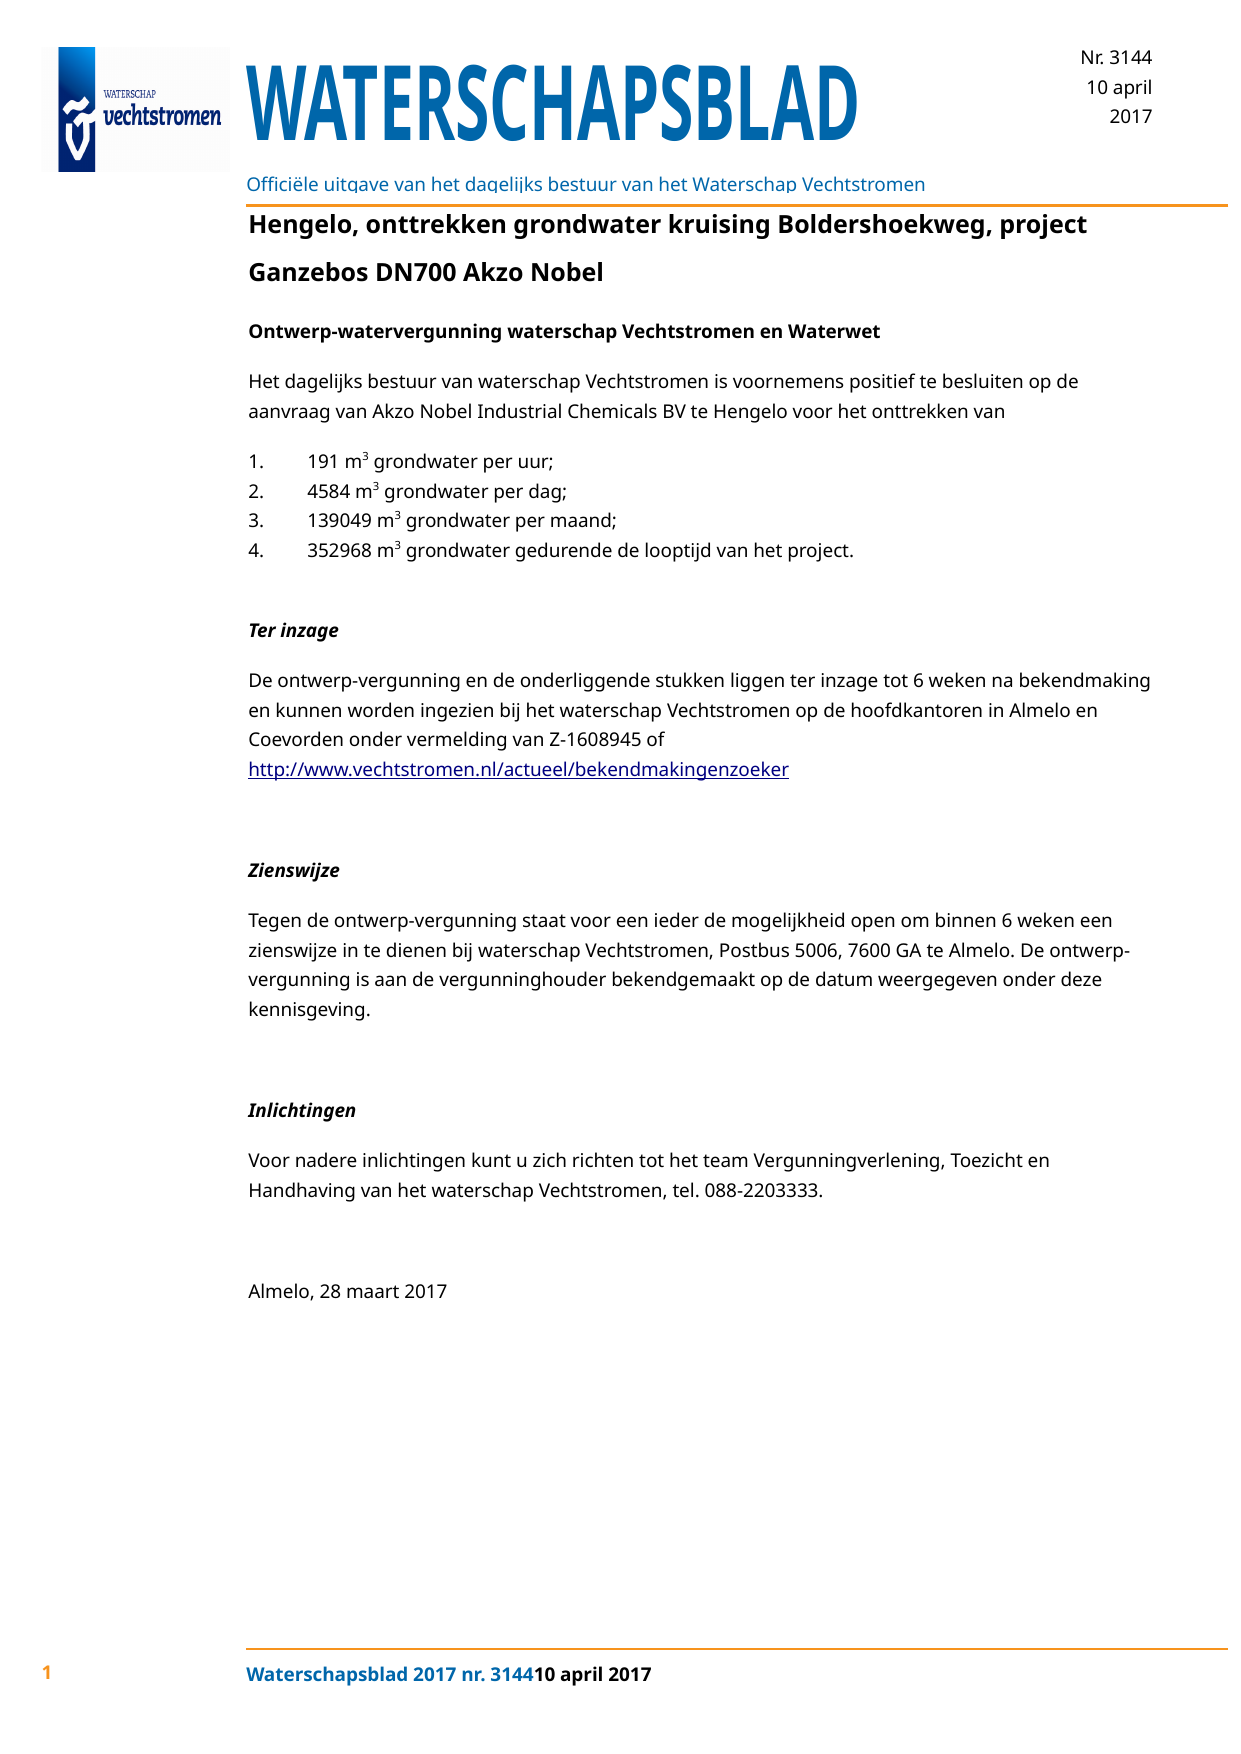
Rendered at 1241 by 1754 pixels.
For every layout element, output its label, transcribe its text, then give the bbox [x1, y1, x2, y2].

text Het dagelijks bestuur van waterschap Vechtstromen is voornemens positief te besluiten op de aanvraag van Akzo Nobel Industrial Chemicals BV te Hengelo voor het onttrekken van [248, 368, 1152, 424]
list 352968 m3 grondwater gedurende de looptijd van het project. [248, 537, 1152, 563]
text Voor nadere inlichtingen kunt u zich richten tot het team Vergunningverlening, Toezicht en Handhaving van het waterschap Vechtstromen, tel. 088-2203333. [248, 1147, 1152, 1203]
list 4584 m3 grondwater per dag; [248, 478, 1152, 504]
text Hengelo, onttrekken grondwater kruising Boldershoekweg, project Ganzebos DN700 Akzo Nobel [248, 207, 1152, 288]
list 191 m3 grondwater per uur; [248, 448, 1152, 474]
picture [41, 47, 231, 172]
text Tegen de ontwerp-vergunning staat voor een ieder de mogelijkheid open om binnen 6 weken een zienswijze in te dienen bij waterschap Vechtstromen, Postbus 5006, 7600 GA te Almelo. De ontwerp-vergunning is aan de vergunninghouder bekendgemaakt op de datum weergegeven onder deze kennisgeving. [248, 907, 1152, 1022]
text Almelo, 28 maart 2017 [248, 1278, 1152, 1304]
text Ontwerp-watervergunning waterschap Vechtstromen en Waterwet [248, 318, 1152, 344]
text Ter inzage [248, 617, 1152, 643]
text Inlichtingen [248, 1097, 1152, 1123]
text Zienswijze [248, 857, 1152, 883]
list 139049 m3 grondwater per maand; [248, 507, 1152, 533]
text De ontwerp-vergunning en de onderliggende stukken liggen ter inzage tot 6 weken na bekendmaking en kunnen worden ingezien bij het waterschap Vechtstromen op de hoofdkantoren in Almelo en Coevorden onder vermelding van Z-1608945 of http://www.vechtstromen.nl/actueel/bekendmakingenzoeker [248, 667, 1152, 782]
